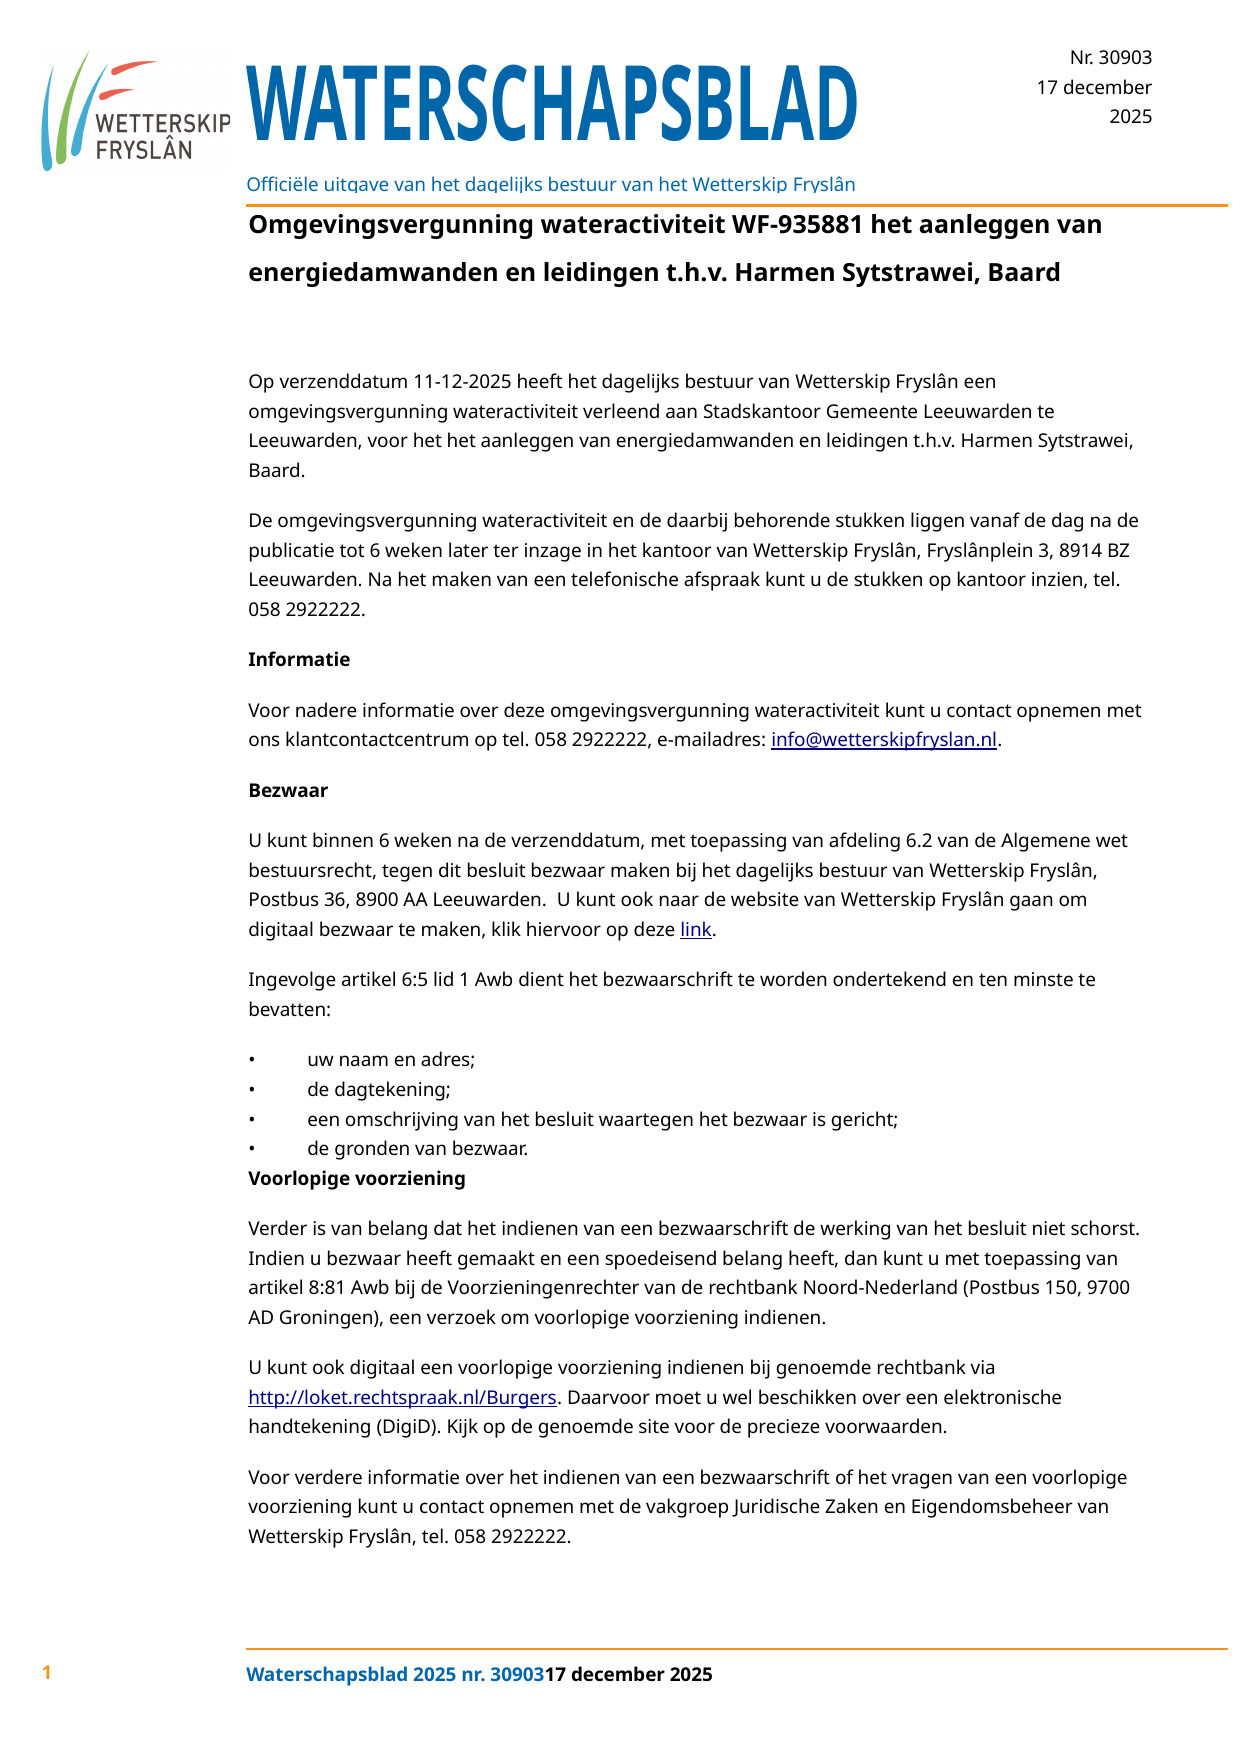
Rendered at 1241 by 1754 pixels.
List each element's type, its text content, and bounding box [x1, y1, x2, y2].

text U kunt binnen 6 weken na de verzenddatum, met toepassing van afdeling 6.2 van de Algemene wet bestuursrecht, tegen dit besluit bezwaar maken bij het dagelijks bestuur van Wetterskip Fryslân, Postbus 36, 8900 AA Leeuwarden. U kunt ook naar de website van Wetterskip Fryslân gaan om digitaal bezwaar te maken, klik hiervoor op deze link. [248, 827, 1152, 942]
text De omgevingsvergunning wateractiviteit en de daarbij behorende stukken liggen vanaf de dag na de publicatie tot 6 weken later ter inzage in het kantoor van Wetterskip Fryslân, Fryslânplein 3, 8914 BZ Leeuwarden. Na het maken van een telefonische afspraak kunt u de stukken op kantoor inzien, tel. 058 2922222. [248, 507, 1152, 622]
picture [41, 47, 231, 172]
text Ingevolge artikel 6:5 lid 1 Awb dient het bezwaarschrift te worden ondertekend en ten minste te bevatten: [248, 967, 1152, 1022]
list uw naam en adres; [248, 1047, 1152, 1072]
list de gronden van bezwaar. [248, 1135, 1152, 1161]
list de dagtekening; [248, 1076, 1152, 1102]
text Informatie [248, 647, 1152, 672]
text Bezwaar [248, 777, 1152, 803]
text Verder is van belang dat het indienen van een bezwaarschrift de werking van het besluit niet schorst. Indien u bezwaar heeft gemaakt en een spoedeisend belang heeft, dan kunt u met toepassing van artikel 8:81 Awb bij de Voorzieningenrechter van de rechtbank Noord-Nederland (Postbus 150, 9700 AD Groningen), een verzoek om voorlopige voorziening indienen. [248, 1215, 1152, 1330]
text U kunt ook digitaal een voorlopige voorziening indienen bij genoemde rechtbank via http://loket.rechtspraak.nl/Burgers. Daarvoor moet u wel beschikken over een elektronische handtekening (DigiD). Kijk op de genoemde site voor de precieze voorwaarden. [248, 1354, 1152, 1439]
text Op verzenddatum 11-12-2025 heeft het dagelijks bestuur van Wetterskip Fryslân een omgevingsvergunning wateractiviteit verleend aan Stadskantoor Gemeente Leeuwarden te Leeuwarden, voor het het aanleggen van energiedamwanden en leidingen t.h.v. Harmen Sytstrawei, Baard. [248, 368, 1152, 483]
text Voor verdere informatie over het indienen van een bezwaarschrift of het vragen van een voorlopige voorziening kunt u contact opnemen met de vakgroep Juridische Zaken en Eigendomsbeheer van Wetterskip Fryslân, tel. 058 2922222. [248, 1464, 1152, 1549]
text Voorlopige voorziening [248, 1165, 1152, 1191]
text Voor nadere informatie over deze omgevingsvergunning wateractiviteit kunt u contact opnemen met ons klantcontactcentrum op tel. 058 2922222, e-mailadres: info@wetterskipfryslan.nl. [248, 697, 1152, 752]
text Omgevingsvergunning wateractiviteit WF-935881 het aanleggen van energiedamwanden en leidingen t.h.v. Harmen Sytstrawei, Baard [248, 207, 1152, 288]
list een omschrijving van het besluit waartegen het bezwaar is gericht; [248, 1106, 1152, 1132]
